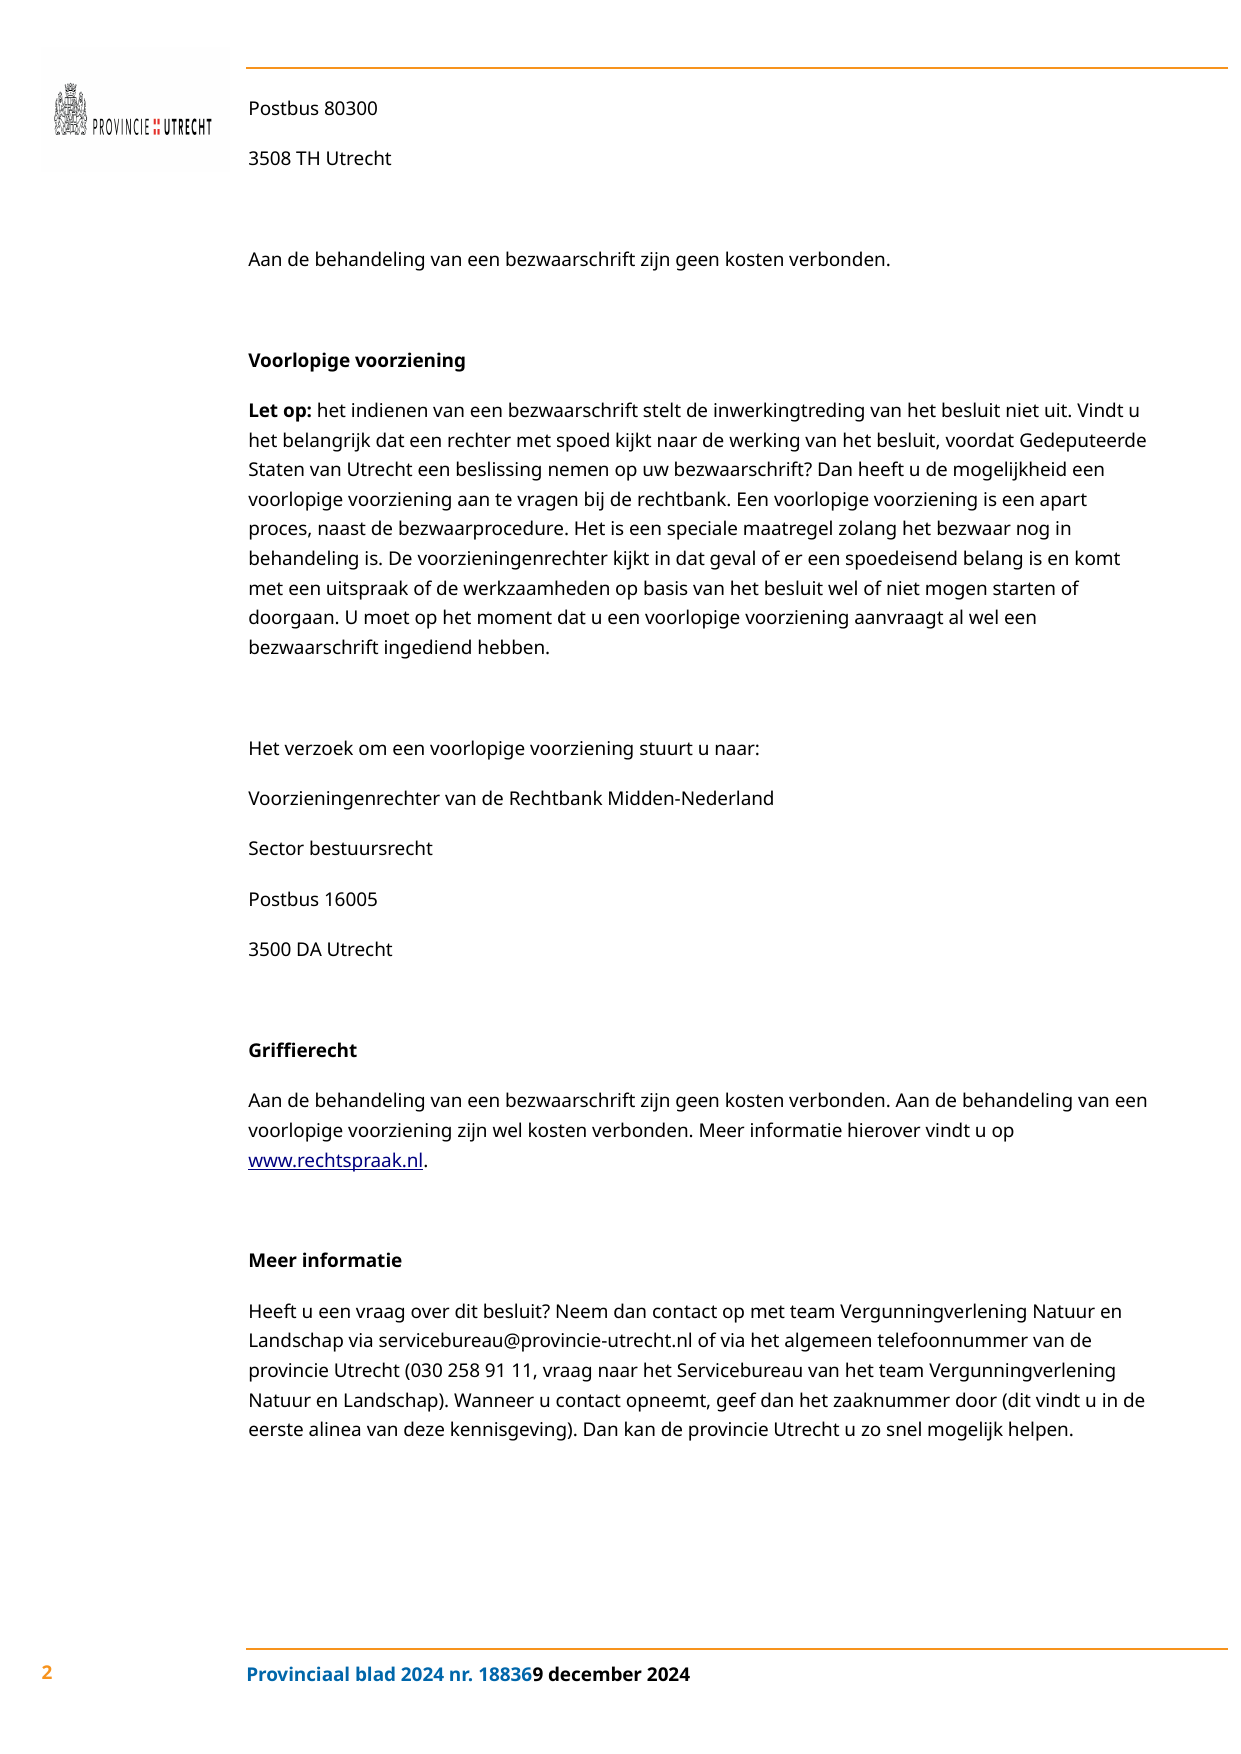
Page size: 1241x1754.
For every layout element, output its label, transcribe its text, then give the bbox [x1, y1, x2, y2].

text Griffierecht [248, 1037, 1152, 1063]
text Aan de behandeling van een bezwaarschrift zijn geen kosten verbonden. [248, 246, 1152, 272]
text 3500 DA Utrecht [248, 936, 1152, 962]
text Sector bestuursrecht [248, 836, 1152, 861]
text Postbus 80300 [248, 95, 1152, 121]
text Postbus 16005 [248, 886, 1152, 912]
text Voorzieningenrechter van de Rechtbank Midden-Nederland [248, 785, 1152, 811]
text Aan de behandeling van een bezwaarschrift zijn geen kosten verbonden. Aan de behandeling van een voorlopige voorziening zijn wel kosten verbonden. Meer informatie hierover vindt u op www.rechtspraak.nl. [248, 1088, 1152, 1173]
text 3508 TH Utrecht [248, 145, 1152, 171]
text Voorlopige voorziening [248, 347, 1152, 373]
text Meer informatie [248, 1248, 1152, 1273]
text Let op: het indienen van een bezwaarschrift stelt de inwerkingtreding van het besluit niet uit. Vindt u het belangrijk dat een rechter met spoed kijkt naar de werking van het besluit, voordat Gedeputeerde Staten van Utrecht een beslissing nemen op uw bezwaarschrift? Dan heeft u de mogelijkheid een voorlopige voorziening aan te vragen bij de rechtbank. Een voorlopige voorziening is een apart proces, naast de bezwaarprocedure. Het is een speciale maatregel zolang het bezwaar nog in behandeling is. De voorzieningenrechter kijkt in dat geval of er een spoedeisend belang is en komt met een uitspraak of de werkzaamheden op basis van het besluit wel of niet mogen starten of doorgaan. U moet op het moment dat u een voorlopige voorziening aanvraagt al wel een bezwaarschrift ingediend hebben. [248, 397, 1152, 660]
text Heeft u een vraag over dit besluit? Neem dan contact op met team Vergunningverlening Natuur en Landschap via servicebureau@provincie-utrecht.nl of via het algemeen telefoonnummer van de provincie Utrecht (030 258 91 11, vraag naar het Servicebureau van het team Vergunningverlening Natuur en Landschap). Wanneer u contact opneemt, geef dan het zaaknummer door (dit vindt u in de eerste alinea van deze kennisgeving). Dan kan de provincie Utrecht u zo snel mogelijk helpen. [248, 1298, 1152, 1442]
text Het verzoek om een voorlopige voorziening stuurt u naar: [248, 735, 1152, 761]
picture [41, 47, 231, 172]
